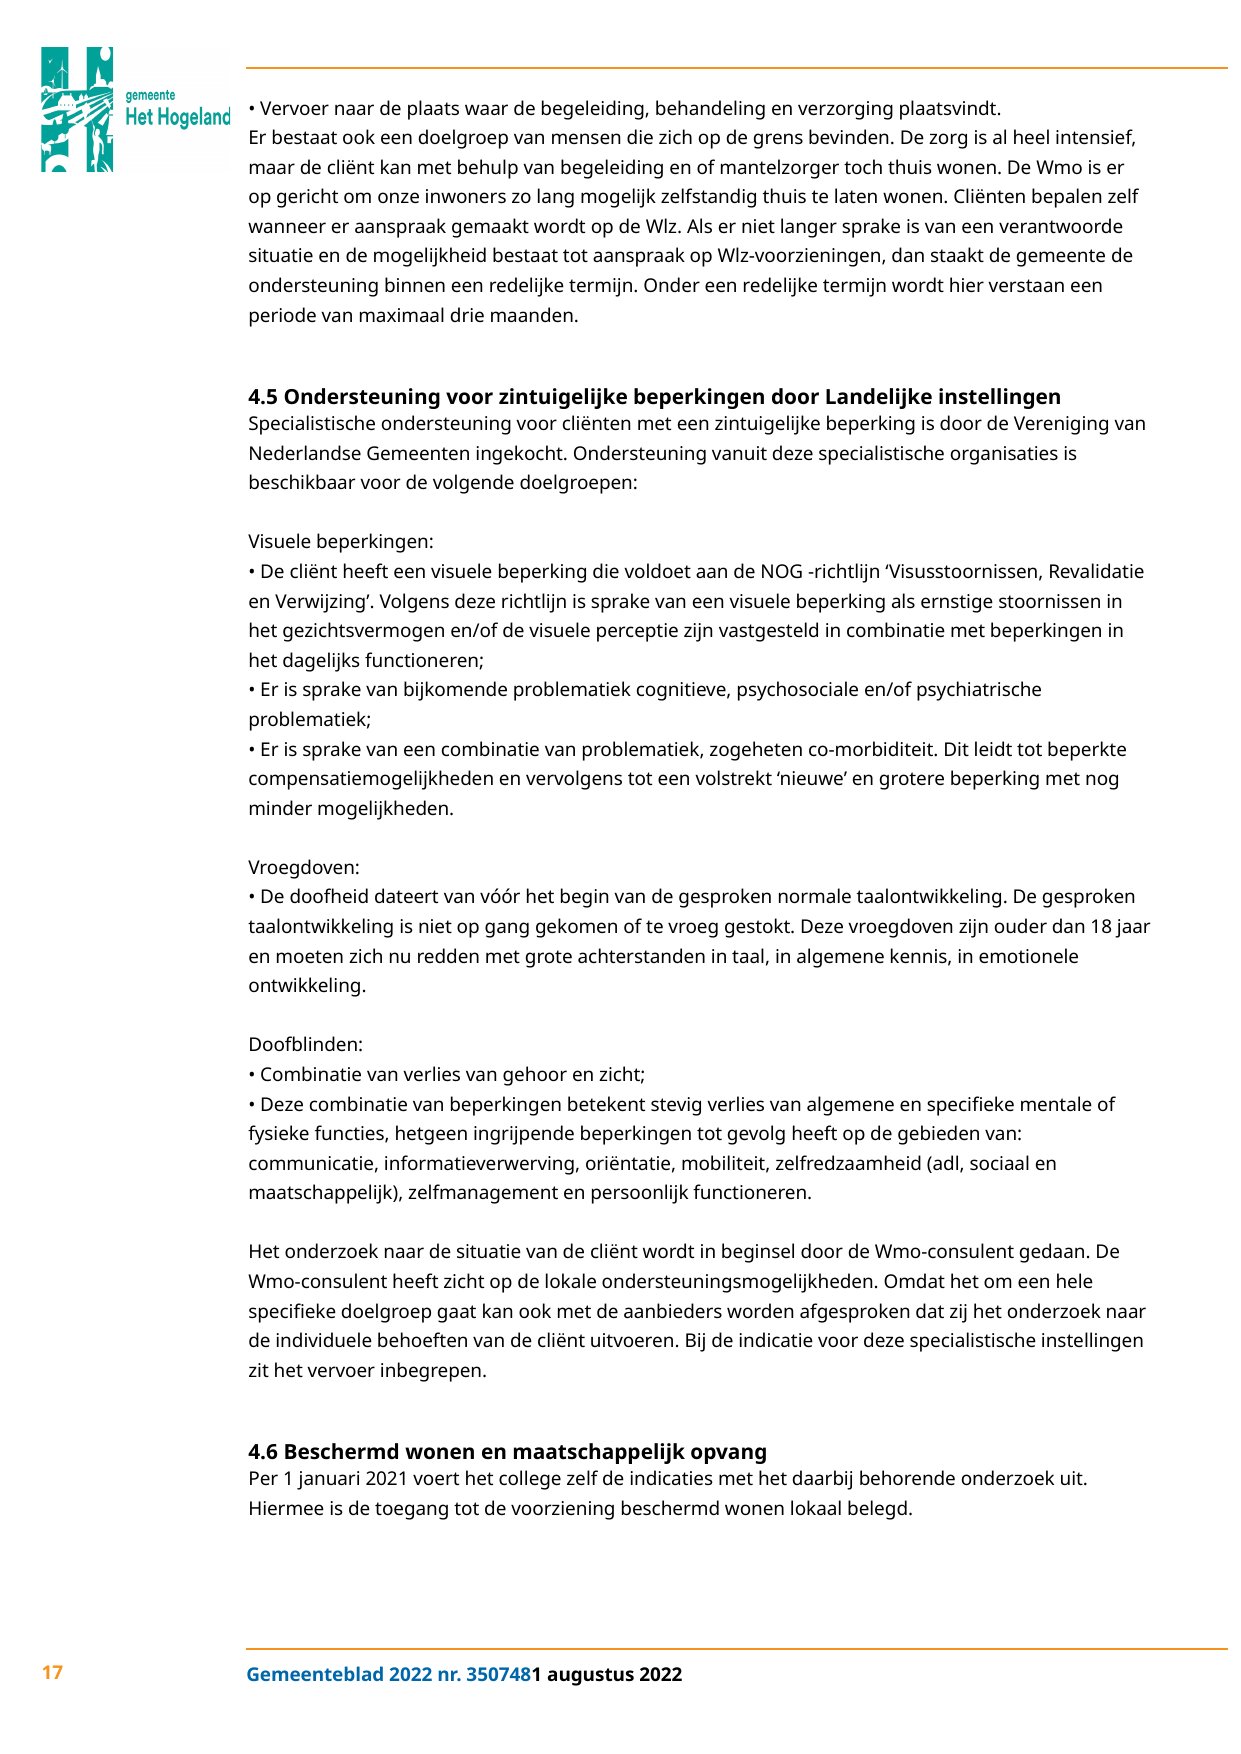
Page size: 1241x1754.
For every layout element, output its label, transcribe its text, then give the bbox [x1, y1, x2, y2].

text • Er is sprake van bijkomende problematiek cognitieve, psychosociale en/of psychiatrische problematiek; [248, 677, 1152, 732]
text • De cliënt heeft een visuele beperking die voldoet aan de NOG -richtlijn ‘Visusstoornissen, Revalidatie en Verwijzing’. Volgens deze richtlijn is sprake van een visuele beperking als ernstige stoornissen in het gezichtsvermogen en/of de visuele perceptie zijn vastgesteld in combinatie met beperkingen in het dagelijks functioneren; [248, 558, 1152, 673]
text • Er is sprake van een combinatie van problematiek, zogeheten co-morbiditeit. Dit leidt tot beperkte compensatiemogelijkheden en vervolgens tot een volstrekt ‘nieuwe’ en grotere beperking met nog minder mogelijkheden. [248, 736, 1152, 821]
text Specialistische ondersteuning voor cliënten met een zintuigelijke beperking is door de Vereniging van Nederlandse Gemeenten ingekocht. Ondersteuning vanuit deze specialistische organisaties is beschikbaar voor de volgende doelgroepen: [248, 410, 1152, 495]
text • De doofheid dateert van vóór het begin van de gesproken normale taalontwikkeling. De gesproken taalontwikkeling is niet op gang gekomen of te vroeg gestokt. Deze vroegdoven zijn ouder dan 18 jaar en moeten zich nu redden met grote achterstanden in taal, in algemene kennis, in emotionele ontwikkeling. [248, 884, 1152, 998]
text 4.5 Ondersteuning voor zintuigelijke beperkingen door Landelijke instellingen [248, 382, 1152, 410]
text Doofblinden: [248, 1032, 1152, 1057]
text Per 1 januari 2021 voert het college zelf de indicaties met het daarbij behorende onderzoek uit. Hiermee is de toegang tot de voorziening beschermd wonen lokaal belegd. [248, 1465, 1152, 1521]
text • Vervoer naar de plaats waar de begeleiding, behandeling en verzorging plaatsvindt. [248, 95, 1152, 121]
text • Deze combinatie van beperkingen betekent stevig verlies van algemene en specifieke mentale of fysieke functies, hetgeen ingrijpende beperkingen tot gevolg heeft op de gebieden van: communicatie, informatieverwerving, oriëntatie, mobiliteit, zelfredzaamheid (adl, sociaal en maatschappelijk), zelfmanagement en persoonlijk functioneren. [248, 1091, 1152, 1205]
text Vroegdoven: [248, 854, 1152, 880]
text 4.6 Beschermd wonen en maatschappelijk opvang [248, 1437, 1152, 1465]
text Visuele beperkingen: [248, 529, 1152, 554]
text Het onderzoek naar de situatie van de cliënt wordt in beginsel door de Wmo-consulent gedaan. De Wmo-consulent heeft zicht op de lokale ondersteuningsmogelijkheden. Omdat het om een hele specifieke doelgroep gaat kan ook met de aanbieders worden afgesproken dat zij het onderzoek naar de individuele behoeften van de cliënt uitvoeren. Bij de indicatie voor deze specialistische instellingen zit het vervoer inbegrepen. [248, 1239, 1152, 1383]
text • Combinatie van verlies van gehoor en zicht; [248, 1061, 1152, 1087]
picture [41, 47, 231, 172]
text Er bestaat ook een doelgroep van mensen die zich op de grens bevinden. De zorg is al heel intensief, maar de cliënt kan met behulp van begeleiding en of mantelzorger toch thuis wonen. De Wmo is er op gericht om onze inwoners zo lang mogelijk zelfstandig thuis te laten wonen. Cliënten bepalen zelf wanneer er aanspraak gemaakt wordt op de Wlz. Als er niet langer sprake is van een verantwoorde situatie en de mogelijkheid bestaat tot aanspraak op Wlz-voorzieningen, dan staakt de gemeente de ondersteuning binnen een redelijke termijn. Onder een redelijke termijn wordt hier verstaan een periode van maximaal drie maanden. [248, 124, 1152, 328]
